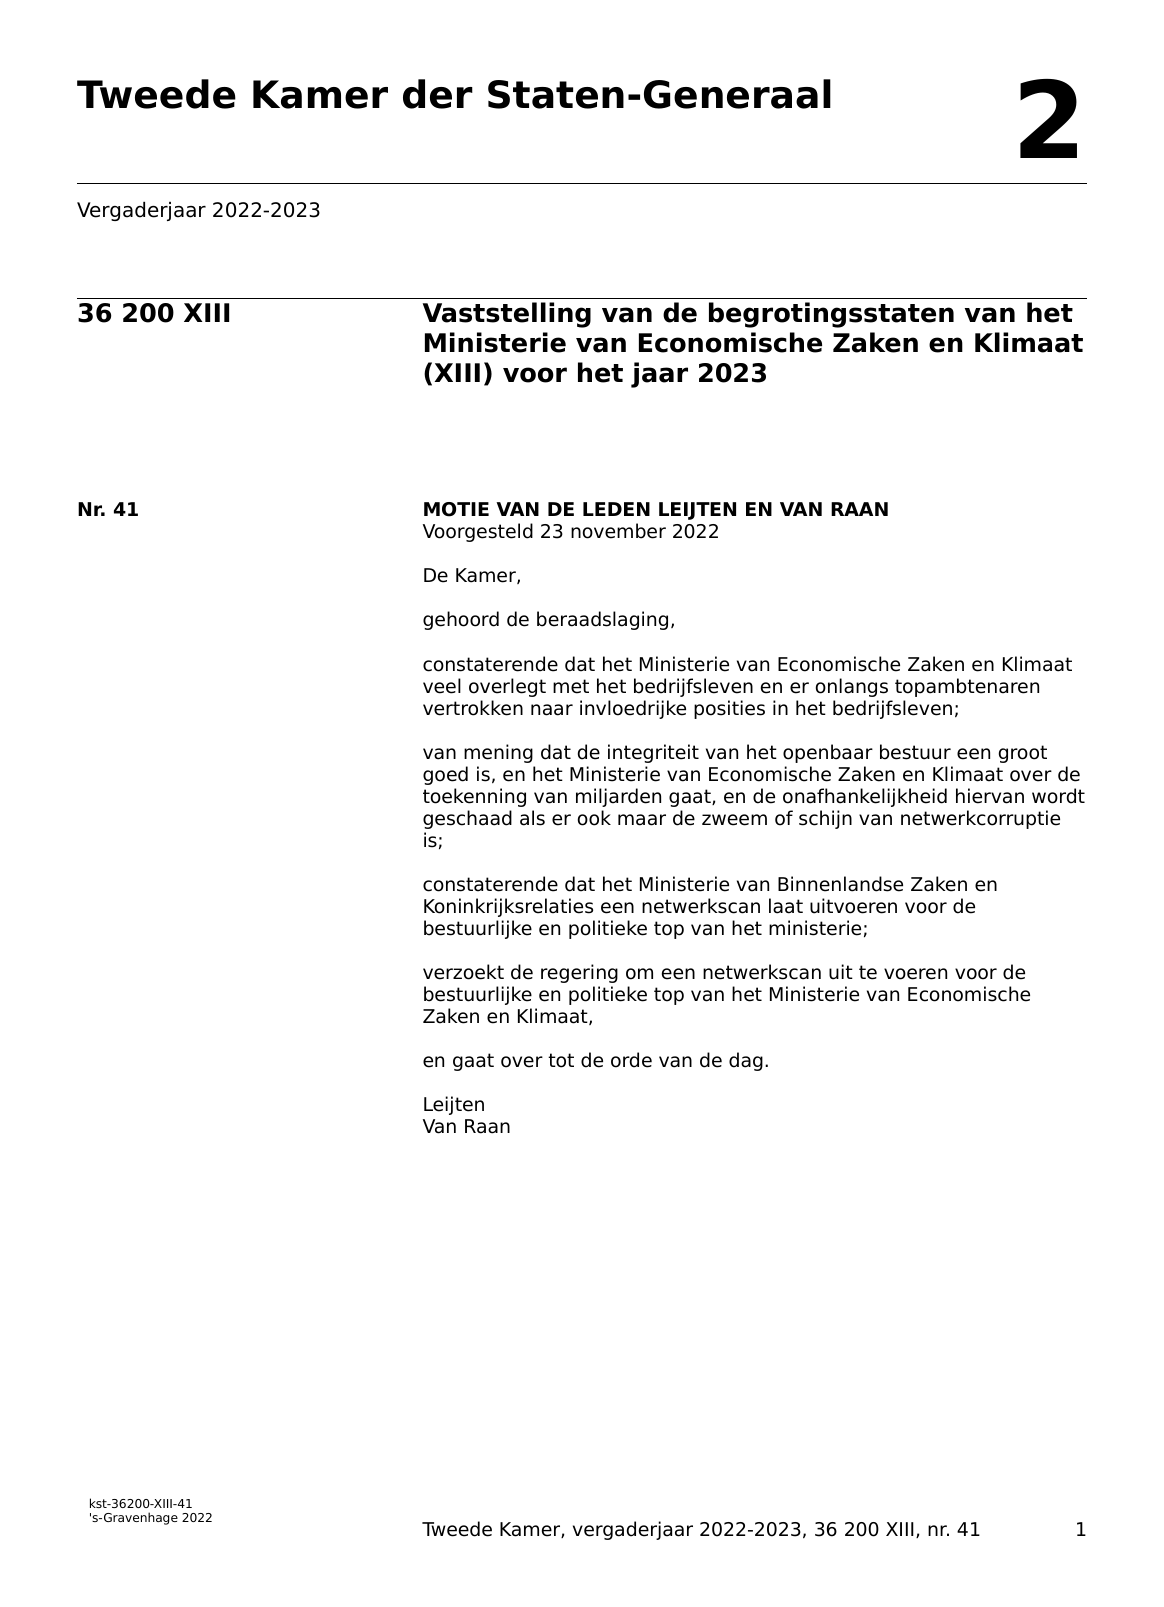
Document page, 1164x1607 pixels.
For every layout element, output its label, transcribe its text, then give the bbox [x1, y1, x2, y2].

table_header Tweede Kamer der Staten-Generaal [77, 59, 886, 183]
subtitle 36 200 XIII Vaststelling van de begrotingsstaten van het Ministerie van Economische Zaken en Klimaat (XIII) voor het jaar 2023 [77, 299, 1087, 388]
text van mening dat de integriteit van het openbaar bestuur een groot goed is, en het Ministerie van Economische Zaken en Klimaat over de toekenning van miljarden gaat, en de onafhankelijkheid hiervan wordt geschaad als er ook maar de zweem of schijn van netwerkcorruptie is; [422, 742, 1087, 852]
text 's-Gravenhage 2022 [88, 1511, 323, 1525]
text De Kamer, [422, 565, 1087, 587]
text constaterende dat het Ministerie van Binnenlandse Zaken en Koninkrijksrelaties een netwerkscan laat uitvoeren voor de bestuurlijke en politieke top van het ministerie; [422, 874, 1087, 940]
text gehoord de beraadslaging, [422, 609, 1087, 631]
text Van Raan [422, 1116, 1087, 1138]
table_header 2 [886, 59, 1087, 183]
text constaterende dat het Ministerie van Economische Zaken en Klimaat veel overlegt met het bedrijfsleven en er onlangs topambtenaren vertrokken naar invloedrijke posities in het bedrijfsleven; [422, 653, 1087, 719]
text Voorgesteld 23 november 2022 [422, 521, 1087, 543]
subtitle Nr. 41 MOTIE VAN DE LEDEN LEIJTEN EN VAN RAAN [77, 499, 1087, 521]
text en gaat over tot de orde van de dag. [422, 1050, 1087, 1072]
text verzoekt de regering om een netwerkscan uit te voeren voor de bestuurlijke en politieke top van het Ministerie van Economische Zaken en Klimaat, [422, 962, 1087, 1028]
table_cell Vergaderjaar 2022-2023 [77, 184, 1087, 298]
text Leijten [422, 1094, 1087, 1116]
text kst-36200-XIII-41 [88, 1497, 323, 1511]
